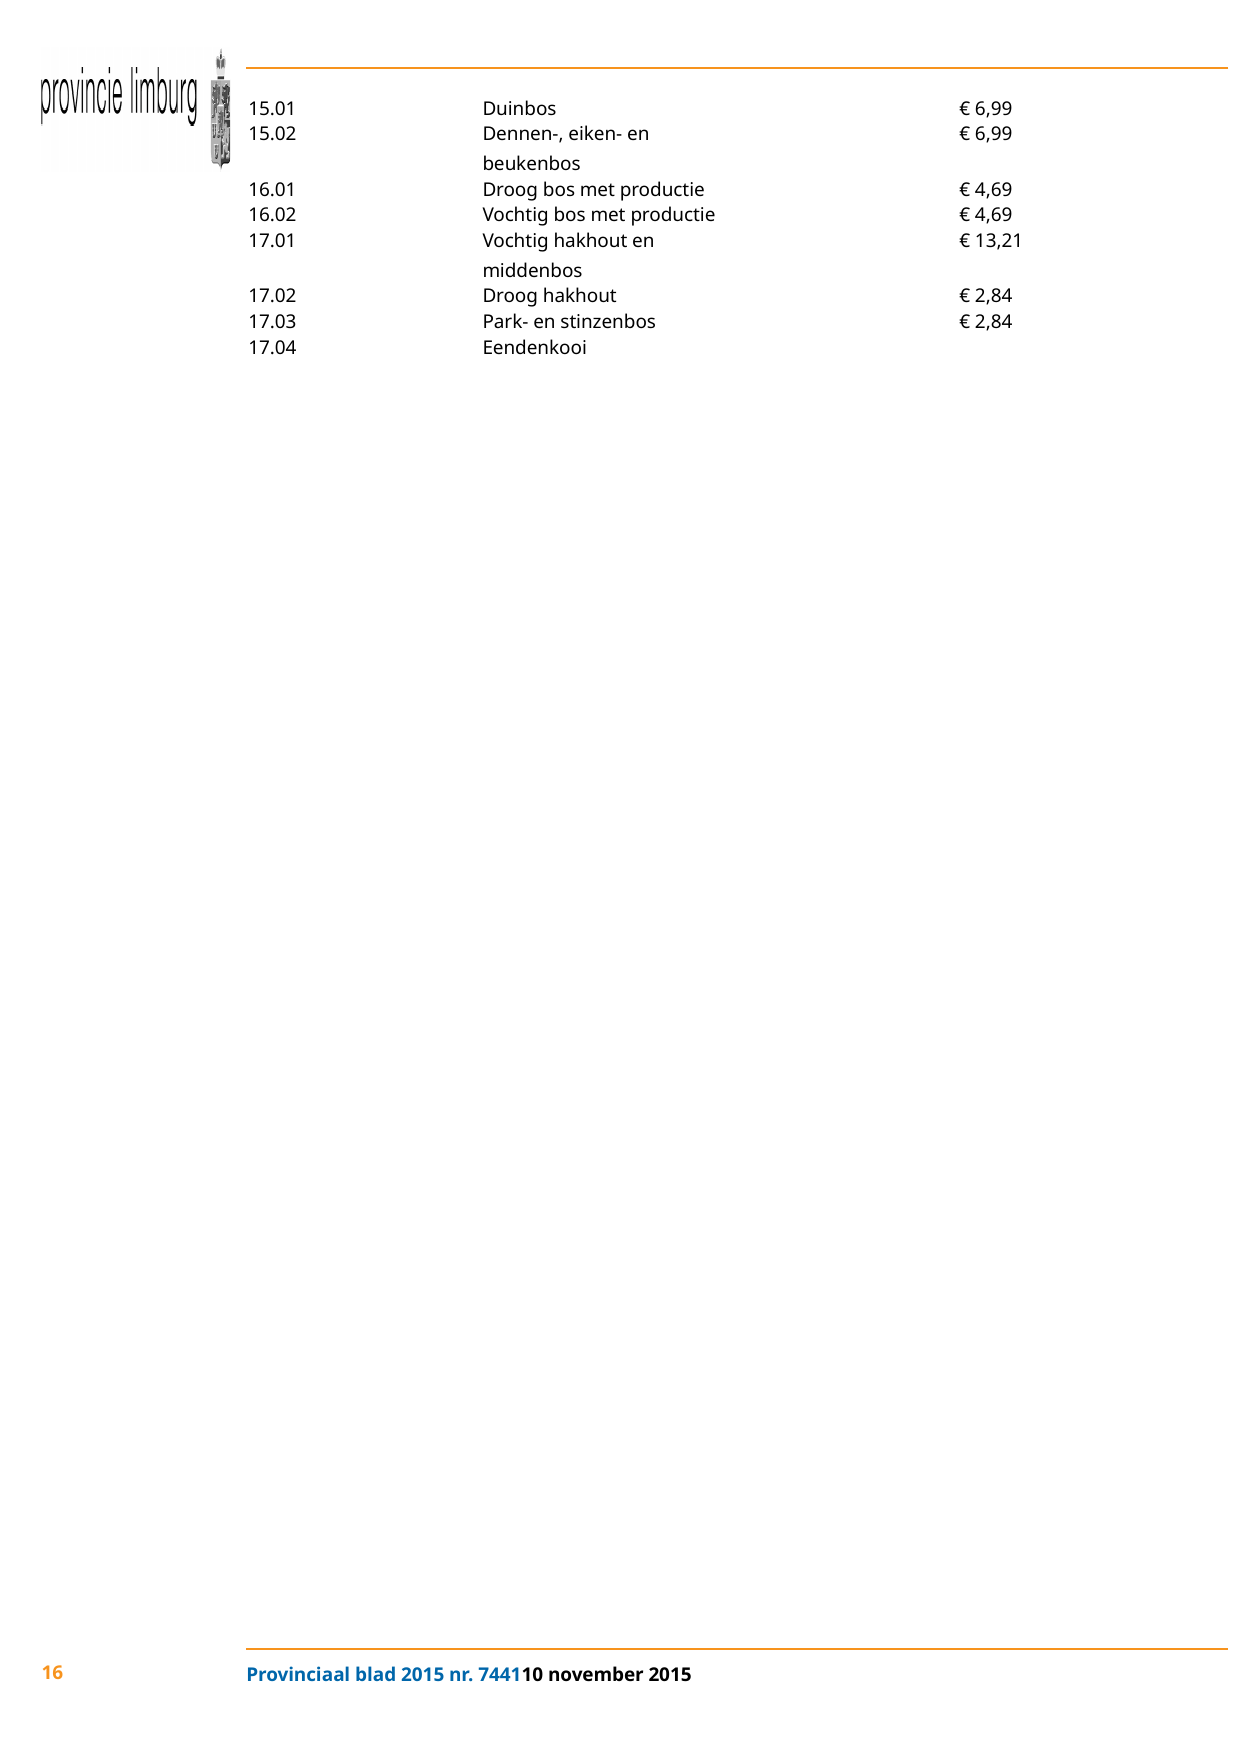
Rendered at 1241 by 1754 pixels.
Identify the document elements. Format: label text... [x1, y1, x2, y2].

table_cell Park- en stinzenbos [482, 308, 725, 334]
table_cell Dennen-, eiken- en beukenbos [482, 121, 725, 176]
table_cell [959, 334, 1152, 360]
table_cell 17.02 [248, 283, 482, 308]
table_cell 15.01 [248, 95, 482, 121]
table_cell [725, 334, 959, 360]
table_cell [248, 360, 482, 386]
table_cell € 2,84 [959, 308, 1152, 334]
table_cell Vochtig hakhout en middenbos [482, 227, 725, 283]
table_cell [725, 283, 959, 308]
table_cell 17.01 [248, 227, 482, 283]
table_cell [725, 227, 959, 283]
table_cell Eendenkooi [482, 334, 725, 360]
table_cell 15.02 [248, 121, 482, 176]
table_cell [482, 360, 725, 386]
table_cell Droog hakhout [482, 283, 725, 308]
table_cell 16.02 [248, 202, 482, 227]
table_cell [725, 121, 959, 176]
table_cell 16.01 [248, 176, 482, 202]
table_cell [725, 308, 959, 334]
table_cell [725, 202, 959, 227]
table_cell 17.03 [248, 308, 482, 334]
table_cell € 4,69 [959, 202, 1152, 227]
table_cell [725, 360, 959, 386]
table_cell € 4,69 [959, 176, 1152, 202]
table_cell Duinbos [482, 95, 725, 121]
table_cell Droog bos met productie [482, 176, 725, 202]
table_cell € 2,84 [959, 283, 1152, 308]
table_cell € 13,21 [959, 227, 1152, 283]
table_cell [725, 176, 959, 202]
table_cell [725, 95, 959, 121]
table_cell € 6,99 [959, 95, 1152, 121]
table_cell 17.04 [248, 334, 482, 360]
table_cell Vochtig bos met productie [482, 202, 725, 227]
picture [41, 47, 231, 172]
table_cell € 6,99 [959, 121, 1152, 176]
table_cell [959, 360, 1152, 386]
